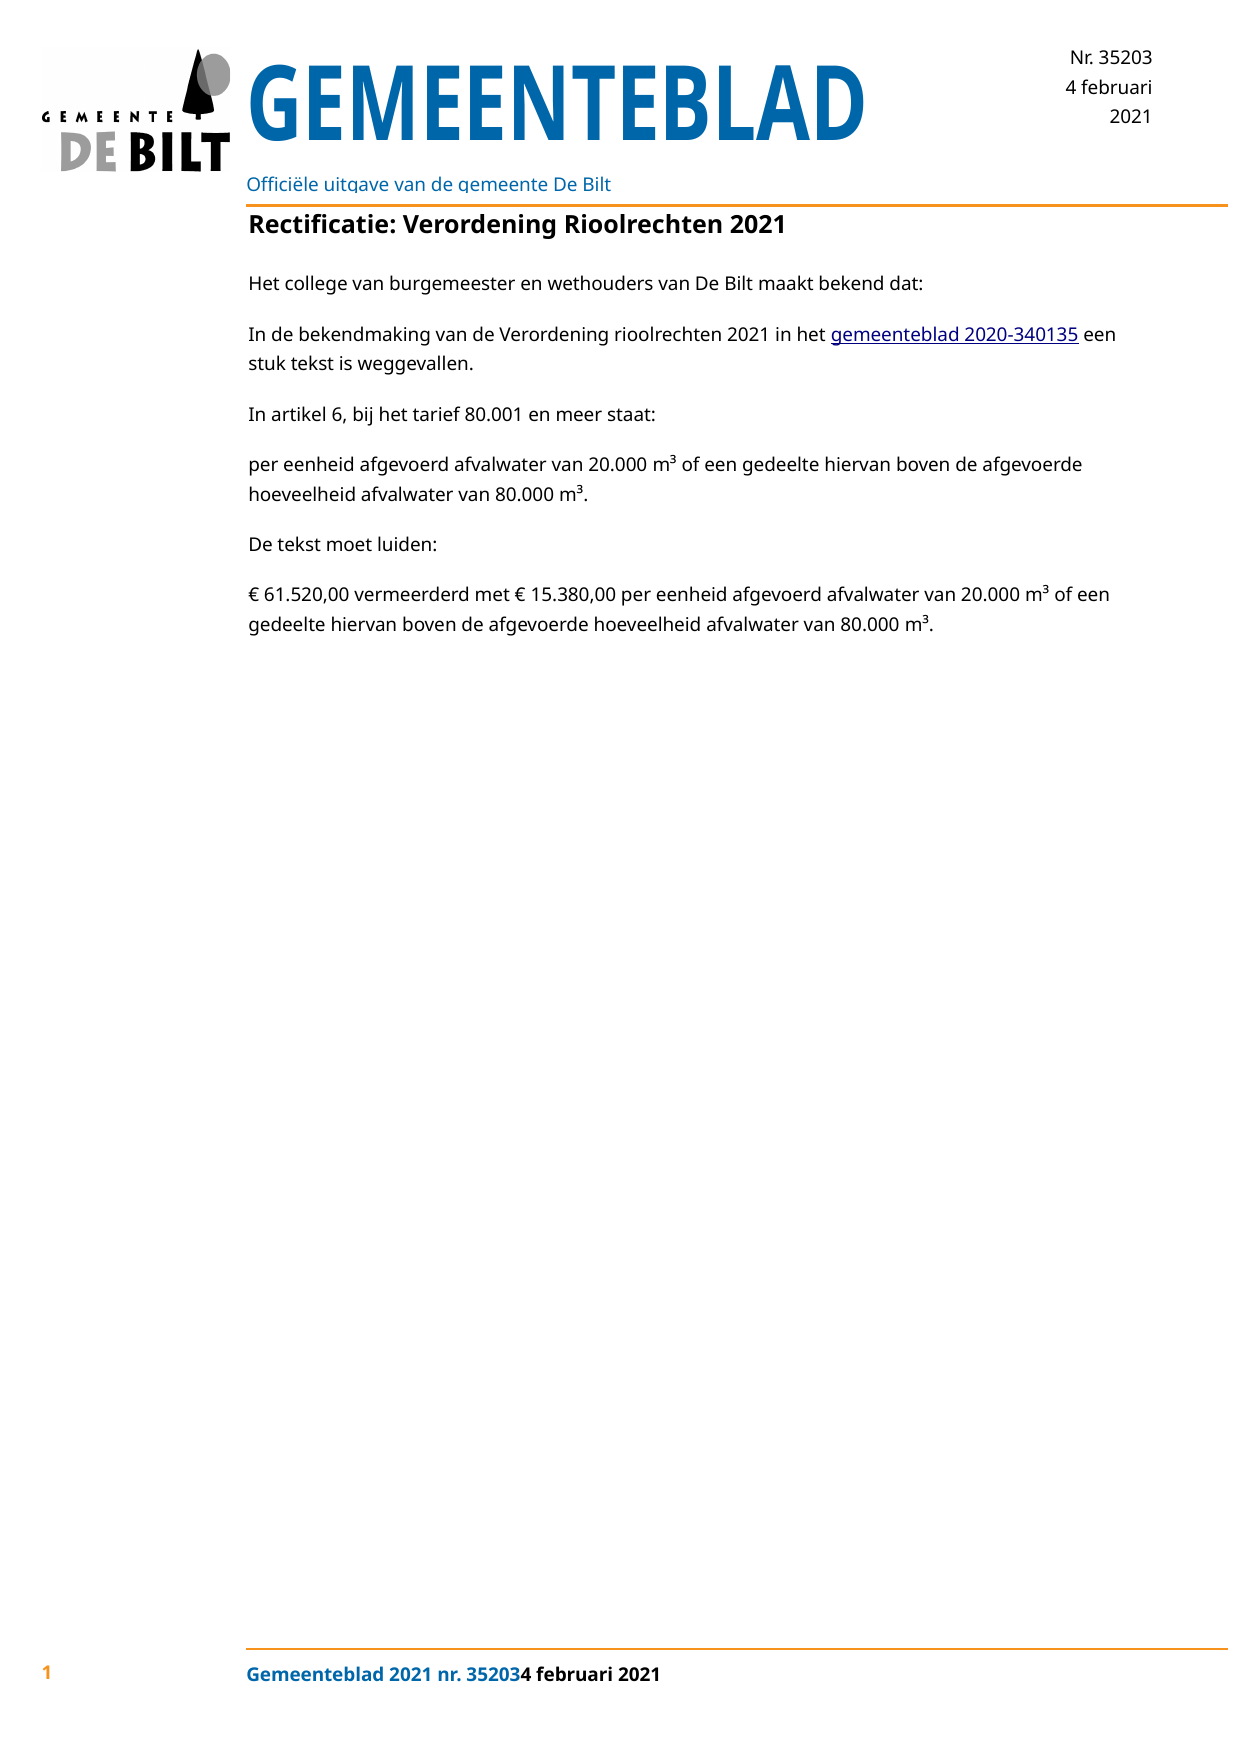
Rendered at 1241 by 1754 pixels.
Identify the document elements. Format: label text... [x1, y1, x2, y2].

text Rectificatie: Verordening Rioolrechten 2021 [248, 207, 1152, 241]
text per eenheid afgevoerd afvalwater van 20.000 m³ of een gedeelte hiervan boven de afgevoerde hoeveelheid afvalwater van 80.000 m³. [248, 451, 1152, 506]
picture [41, 47, 231, 172]
text € 61.520,00 vermeerderd met € 15.380,00 per eenheid afgevoerd afvalwater van 20.000 m³ of een gedeelte hiervan boven de afgevoerde hoeveelheid afvalwater van 80.000 m³. [248, 582, 1152, 637]
text Het college van burgemeester en wethouders van De Bilt maakt bekend dat: [248, 270, 1152, 296]
text De tekst moet luiden: [248, 531, 1152, 557]
text In artikel 6, bij het tarief 80.001 en meer staat: [248, 401, 1152, 426]
text In de bekendmaking van de Verordening rioolrechten 2021 in het gemeenteblad 2020-340135 een stuk tekst is weggevallen. [248, 321, 1152, 376]
